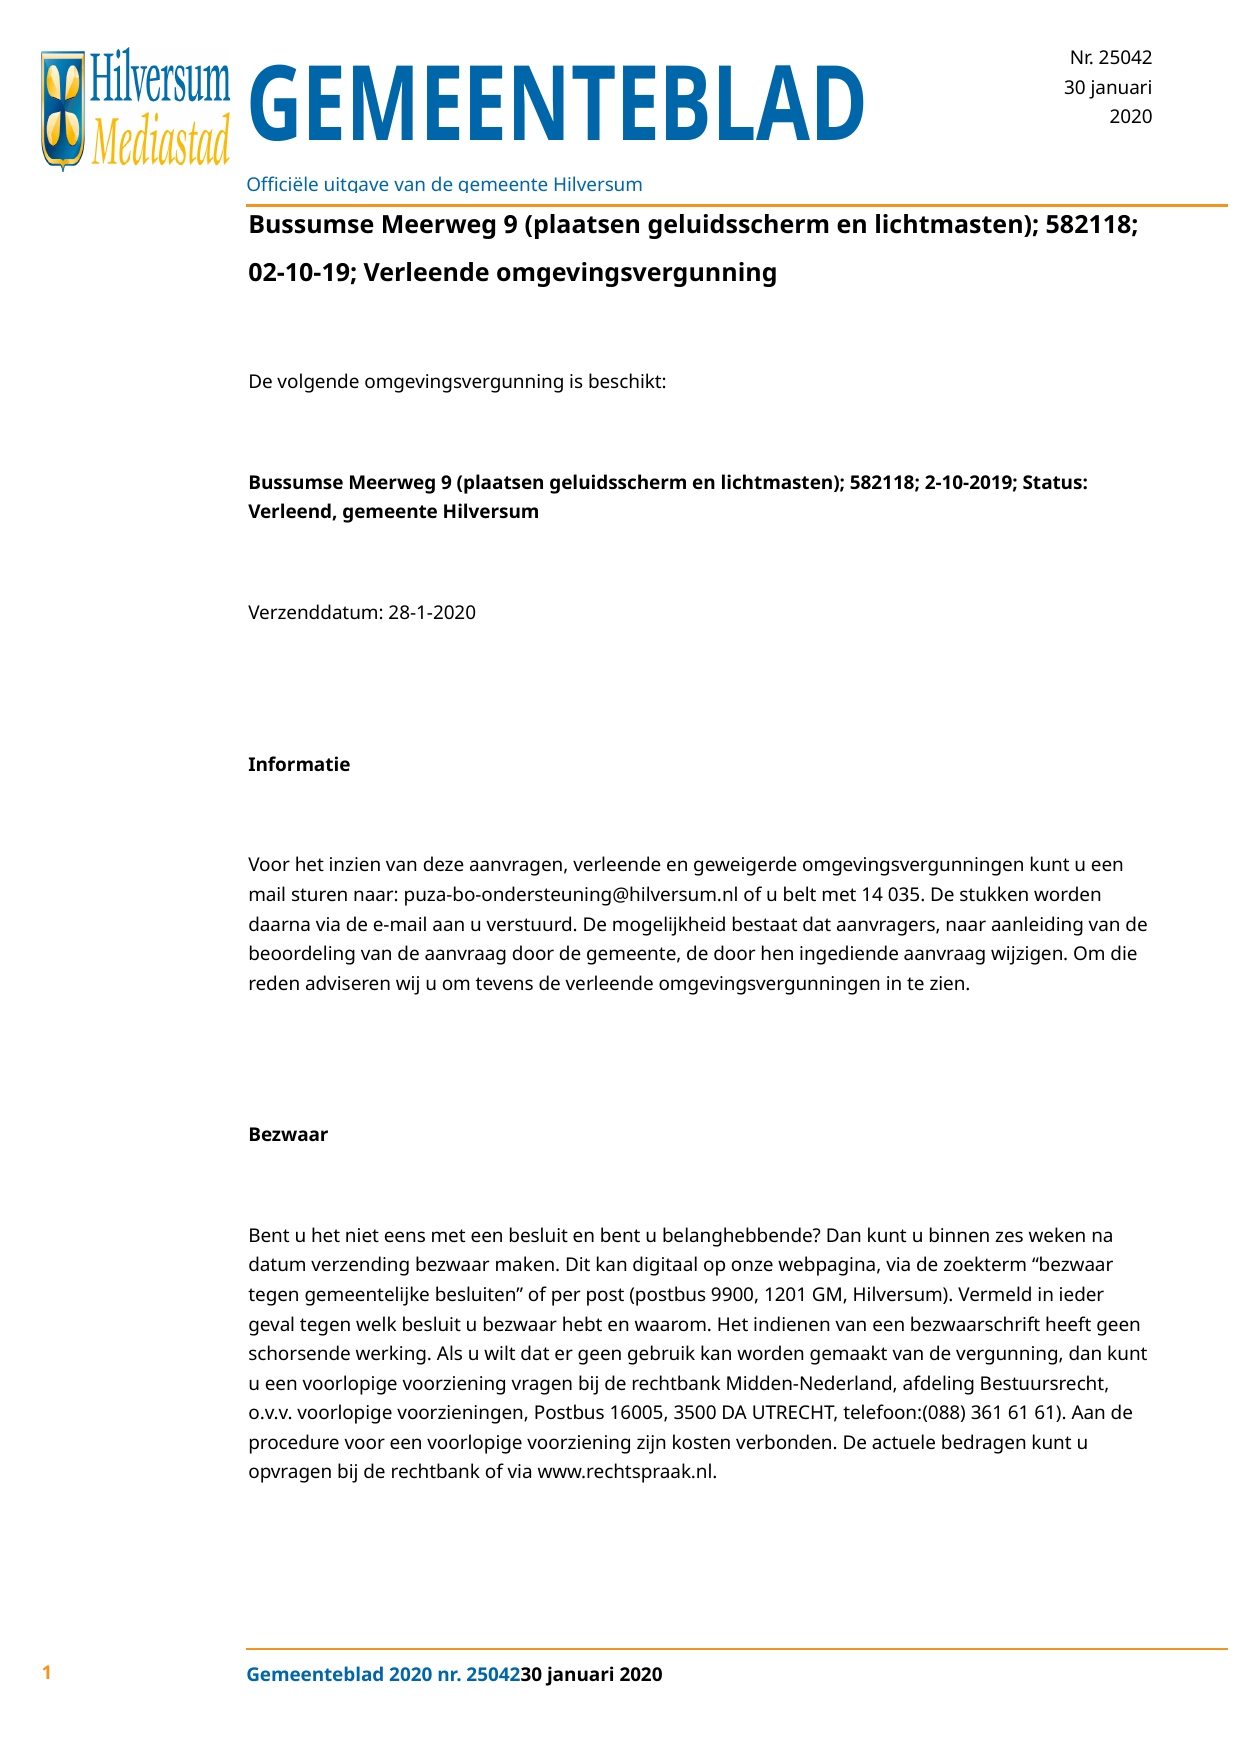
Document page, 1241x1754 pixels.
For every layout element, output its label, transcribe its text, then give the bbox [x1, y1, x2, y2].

text Verzenddatum: 28-1-2020 [248, 599, 1152, 625]
text Bussumse Meerweg 9 (plaatsen geluidsscherm en lichtmasten); 582118; 2-10-2019; Status: Verleend, gemeente Hilversum [248, 469, 1152, 524]
text Bezwaar [248, 1121, 1152, 1147]
text Informatie [248, 751, 1152, 777]
text Voor het inzien van deze aanvragen, verleende en geweigerde omgevingsvergunningen kunt u een mail sturen naar: puza-bo-ondersteuning@hilversum.nl of u belt met 14 035. De stukken worden daarna via de e-mail aan u verstuurd. De mogelijkheid bestaat dat aanvragers, naar aanleiding van de beoordeling van de aanvraag door de gemeente, de door hen ingediende aanvraag wijzigen. Om die reden adviseren wij u om tevens de verleende omgevingsvergunningen in te zien. [248, 852, 1152, 996]
text Bent u het niet eens met een besluit en bent u belanghebbende? Dan kunt u binnen zes weken na datum verzending bezwaar maken. Dit kan digitaal op onze webpagina, via de zoekterm “bezwaar tegen gemeentelijke besluiten” of per post (postbus 9900, 1201 GM, Hilversum). Vermeld in ieder geval tegen welk besluit u bezwaar hebt en waarom. Het indienen van een bezwaarschrift heeft geen schorsende werking. Als u wilt dat er geen gebruik kan worden gemaakt van de vergunning, dan kunt u een voorlopige voorziening vragen bij de rechtbank Midden-Nederland, afdeling Bestuursrecht, o.v.v. voorlopige voorzieningen, Postbus 16005, 3500 DA UTRECHT, telefoon:(088) 361 61 61). Aan de procedure voor een voorlopige voorziening zijn kosten verbonden. De actuele bedragen kunt u opvragen bij de rechtbank of via www.rechtspraak.nl. [248, 1222, 1152, 1484]
text Bussumse Meerweg 9 (plaatsen geluidsscherm en lichtmasten); 582118; 02-10-19; Verleende omgevingsvergunning [248, 207, 1152, 288]
text De volgende omgevingsvergunning is beschikt: [248, 368, 1152, 394]
picture [41, 47, 231, 172]
